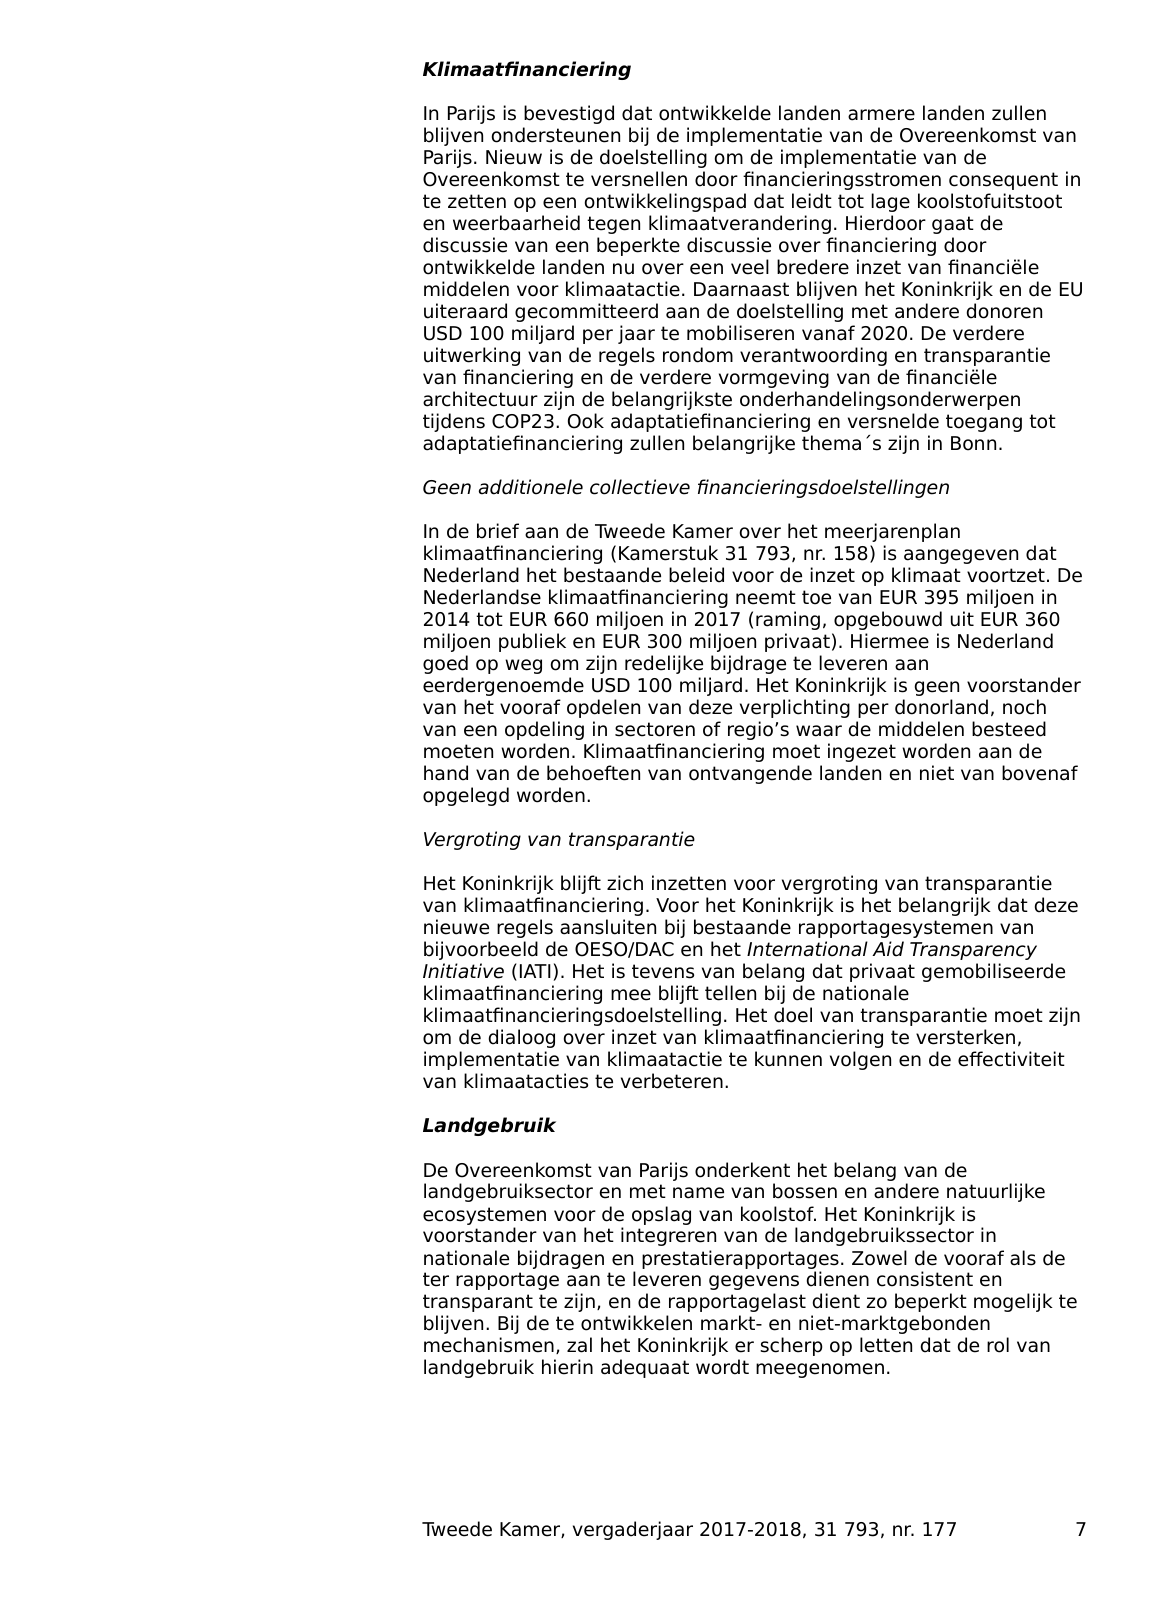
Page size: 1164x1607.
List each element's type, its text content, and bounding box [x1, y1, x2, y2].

subtitle Klimaatfinanciering [422, 59, 1087, 81]
text In de brief aan de Tweede Kamer over het meerjarenplan klimaatfinanciering (Kamerstuk 31 793, nr. 158) is aangegeven dat Nederland het bestaande beleid voor de inzet op klimaat voortzet. De Nederlandse klimaatfinanciering neemt toe van EUR 395 miljoen in 2014 tot EUR 660 miljoen in 2017 (raming, opgebouwd uit EUR 360 miljoen publiek en EUR 300 miljoen privaat). Hiermee is Nederland goed op weg om zijn redelijke bijdrage te leveren aan eerdergenoemde USD 100 miljard. Het Koninkrijk is geen voorstander van het vooraf opdelen van deze verplichting per donorland, noch van een opdeling in sectoren of regio’s waar de middelen besteed moeten worden. Klimaatfinanciering moet ingezet worden aan de hand van de behoeften van ontvangende landen en niet van bovenaf opgelegd worden. [422, 521, 1087, 807]
text In Parijs is bevestigd dat ontwikkelde landen armere landen zullen blijven ondersteunen bij de implementatie van de Overeenkomst van Parijs. Nieuw is de doelstelling om de implementatie van de Overeenkomst te versnellen door financieringsstromen consequent in te zetten op een ontwikkelingspad dat leidt tot lage koolstofuitstoot en weerbaarheid tegen klimaatverandering. Hierdoor gaat de discussie van een beperkte discussie over financiering door ontwikkelde landen nu over een veel bredere inzet van financiële middelen voor klimaatactie. Daarnaast blijven het Koninkrijk en de EU uiteraard gecommitteerd aan de doelstelling met andere donoren USD 100 miljard per jaar te mobiliseren vanaf 2020. De verdere uitwerking van de regels rondom verantwoording en transparantie van financiering en de verdere vormgeving van de financiële architectuur zijn de belangrijkste onderhandelingsonderwerpen tijdens COP23. Ook adaptatiefinanciering en versnelde toegang tot adaptatiefinanciering zullen belangrijke thema´s zijn in Bonn. [422, 103, 1087, 455]
subtitle Vergroting van transparantie [422, 829, 1087, 851]
text Het Koninkrijk blijft zich inzetten voor vergroting van transparantie van klimaatfinanciering. Voor het Koninkrijk is het belangrijk dat deze nieuwe regels aansluiten bij bestaande rapportagesystemen van bijvoorbeeld de OESO/DAC en het International Aid Transparency Initiative (IATI). Het is tevens van belang dat privaat gemobiliseerde klimaatfinanciering mee blijft tellen bij de nationale klimaatfinancieringsdoelstelling. Het doel van transparantie moet zijn om de dialoog over inzet van klimaatfinanciering te versterken, implementatie van klimaatactie te kunnen volgen en de effectiviteit van klimaatacties te verbeteren. [422, 873, 1087, 1093]
text De Overeenkomst van Parijs onderkent het belang van de landgebruiksector en met name van bossen en andere natuurlijke ecosystemen voor de opslag van koolstof. Het Koninkrijk is voorstander van het integreren van de landgebruikssector in nationale bijdragen en prestatierapportages. Zowel de vooraf als de ter rapportage aan te leveren gegevens dienen consistent en transparant te zijn, en de rapportagelast dient zo beperkt mogelijk te blijven. Bij de te ontwikkelen markt- en niet-marktgebonden mechanismen, zal het Koninkrijk er scherp op letten dat de rol van landgebruik hierin adequaat wordt meegenomen. [422, 1159, 1087, 1379]
subtitle Geen additionele collectieve financieringsdoelstellingen [422, 477, 1087, 499]
subtitle Landgebruik [422, 1115, 1087, 1137]
